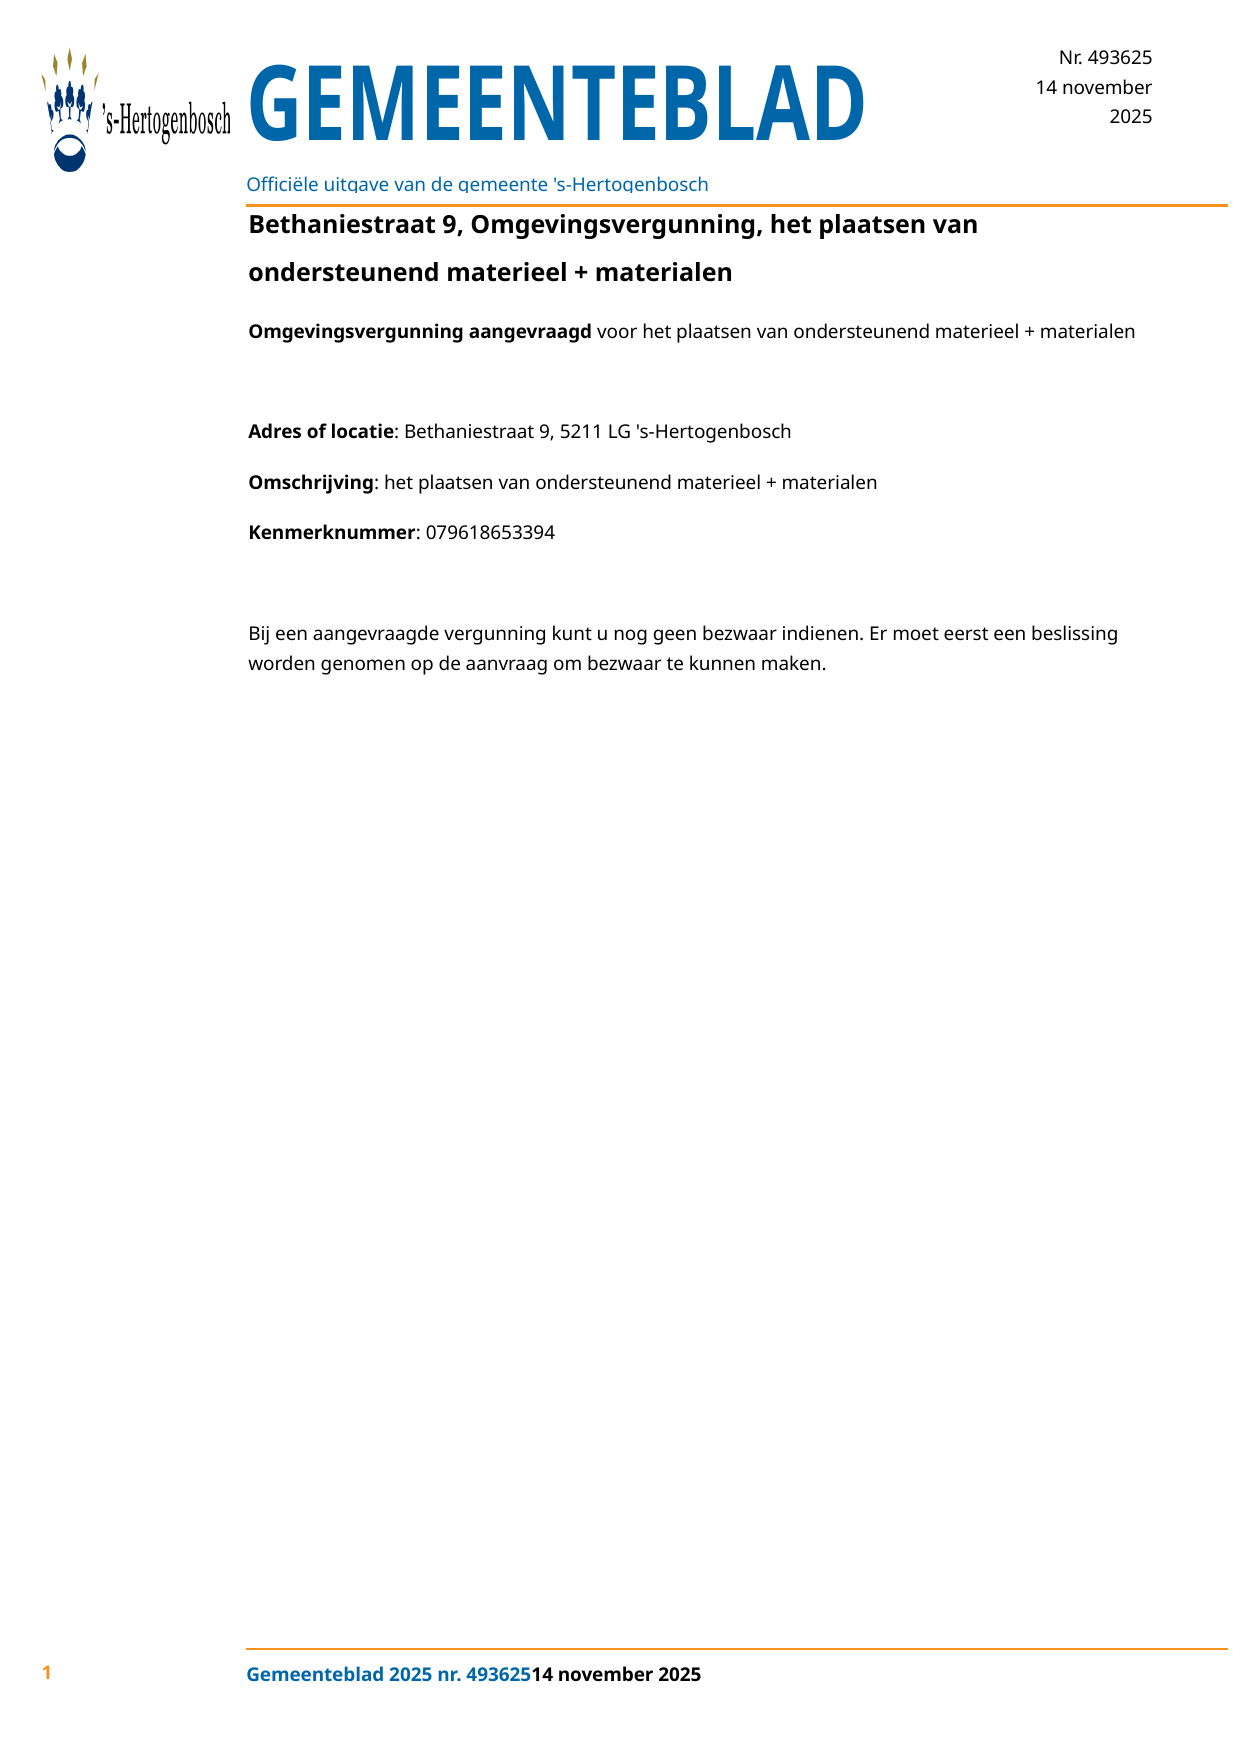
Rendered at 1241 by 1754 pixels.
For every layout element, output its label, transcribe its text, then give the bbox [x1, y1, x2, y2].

text Omschrijving: het plaatsen van ondersteunend materieel + materialen [248, 469, 1152, 495]
text Bij een aangevraagde vergunning kunt u nog geen bezwaar indienen. Er moet eerst een beslissing worden genomen op de aanvraag om bezwaar te kunnen maken. [248, 620, 1152, 676]
text Kenmerknummer: 079618653394 [248, 519, 1152, 545]
picture [41, 47, 231, 172]
text Adres of locatie: Bethaniestraat 9, 5211 LG 's-Hertogenbosch [248, 419, 1152, 444]
text Omgevingsvergunning aangevraagd voor het plaatsen van ondersteunend materieel + materialen [248, 318, 1152, 344]
text Bethaniestraat 9, Omgevingsvergunning, het plaatsen van ondersteunend materieel + materialen [248, 207, 1152, 288]
